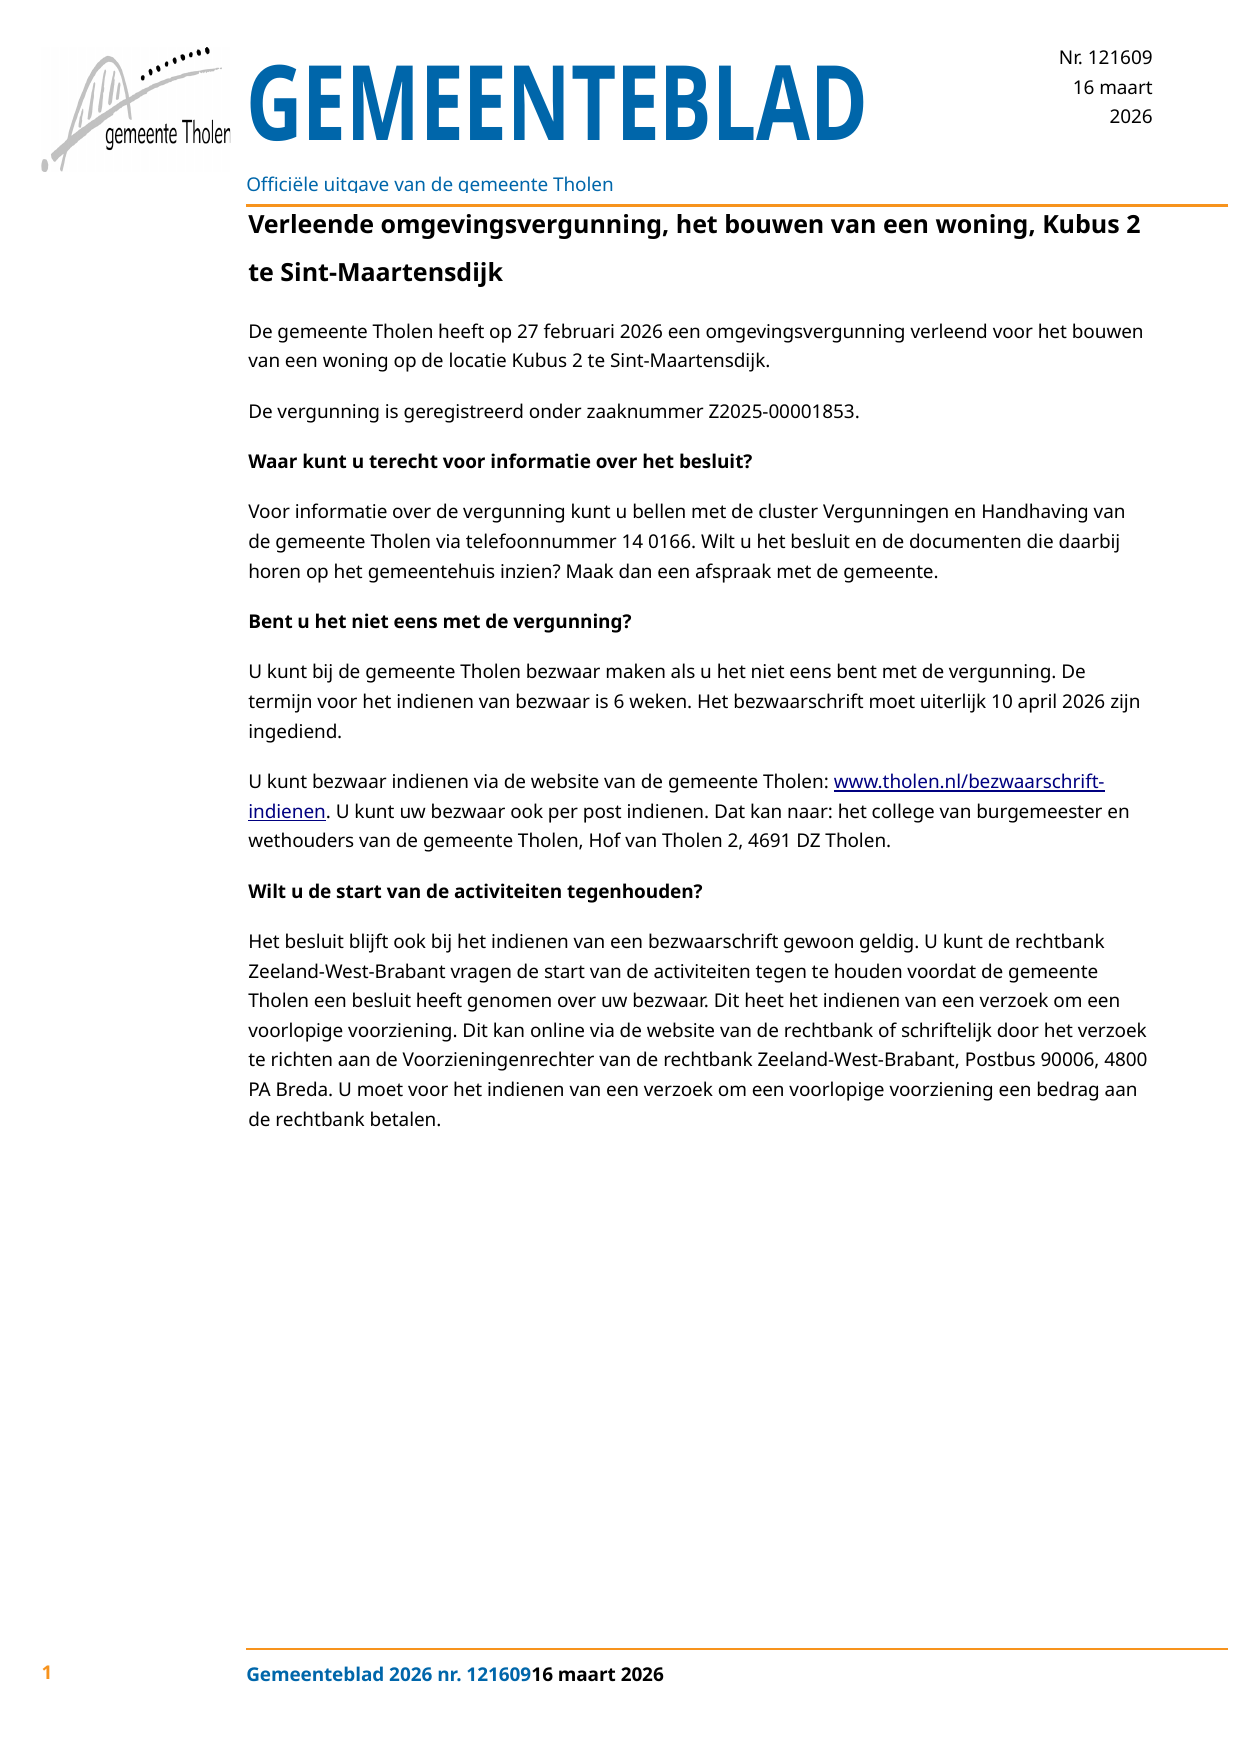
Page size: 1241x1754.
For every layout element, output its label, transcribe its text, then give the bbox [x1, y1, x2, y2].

text Voor informatie over de vergunning kunt u bellen met de cluster Vergunningen en Handhaving van de gemeente Tholen via telefoonnummer 14 0166. Wilt u het besluit en de documenten die daarbij horen op het gemeentehuis inzien? Maak dan een afspraak met de gemeente. [248, 499, 1152, 584]
text Bent u het niet eens met de vergunning? [248, 608, 1152, 634]
text U kunt bij de gemeente Tholen bezwaar maken als u het niet eens bent met de vergunning. De termijn voor het indienen van bezwaar is 6 weken. Het bezwaarschrift moet uiterlijk 10 april 2026 zijn ingediend. [248, 659, 1152, 744]
text De vergunning is geregistreerd onder zaaknummer Z2025-00001853. [248, 398, 1152, 424]
text Verleende omgevingsvergunning, het bouwen van een woning, Kubus 2 te Sint-Maartensdijk [248, 207, 1152, 288]
text U kunt bezwaar indienen via de website van de gemeente Tholen: www.tholen.nl/bezwaarschrift-indienen. U kunt uw bezwaar ook per post indienen. Dat kan naar: het college van burgemeester en wethouders van de gemeente Tholen, Hof van Tholen 2, 4691 DZ Tholen. [248, 768, 1152, 853]
text Wilt u de start van de activiteiten tegenhouden? [248, 878, 1152, 904]
text Waar kunt u terecht voor informatie over het besluit? [248, 448, 1152, 474]
text De gemeente Tholen heeft op 27 februari 2026 een omgevingsvergunning verleend voor het bouwen van een woning op de locatie Kubus 2 te Sint-Maartensdijk. [248, 318, 1152, 373]
text Het besluit blijft ook bij het indienen van een bezwaarschrift gewoon geldig. U kunt de rechtbank Zeeland-West-Brabant vragen de start van de activiteiten tegen te houden voordat de gemeente Tholen een besluit heeft genomen over uw bezwaar. Dit heet het indienen van een verzoek om een voorlopige voorziening. Dit kan online via de website van de rechtbank of schriftelijk door het verzoek te richten aan de Voorzieningenrechter van de rechtbank Zeeland-West-Brabant, Postbus 90006, 4800 PA Breda. U moet voor het indienen van een verzoek om een voorlopige voorziening een bedrag aan de rechtbank betalen. [248, 928, 1152, 1132]
picture [41, 47, 231, 172]
